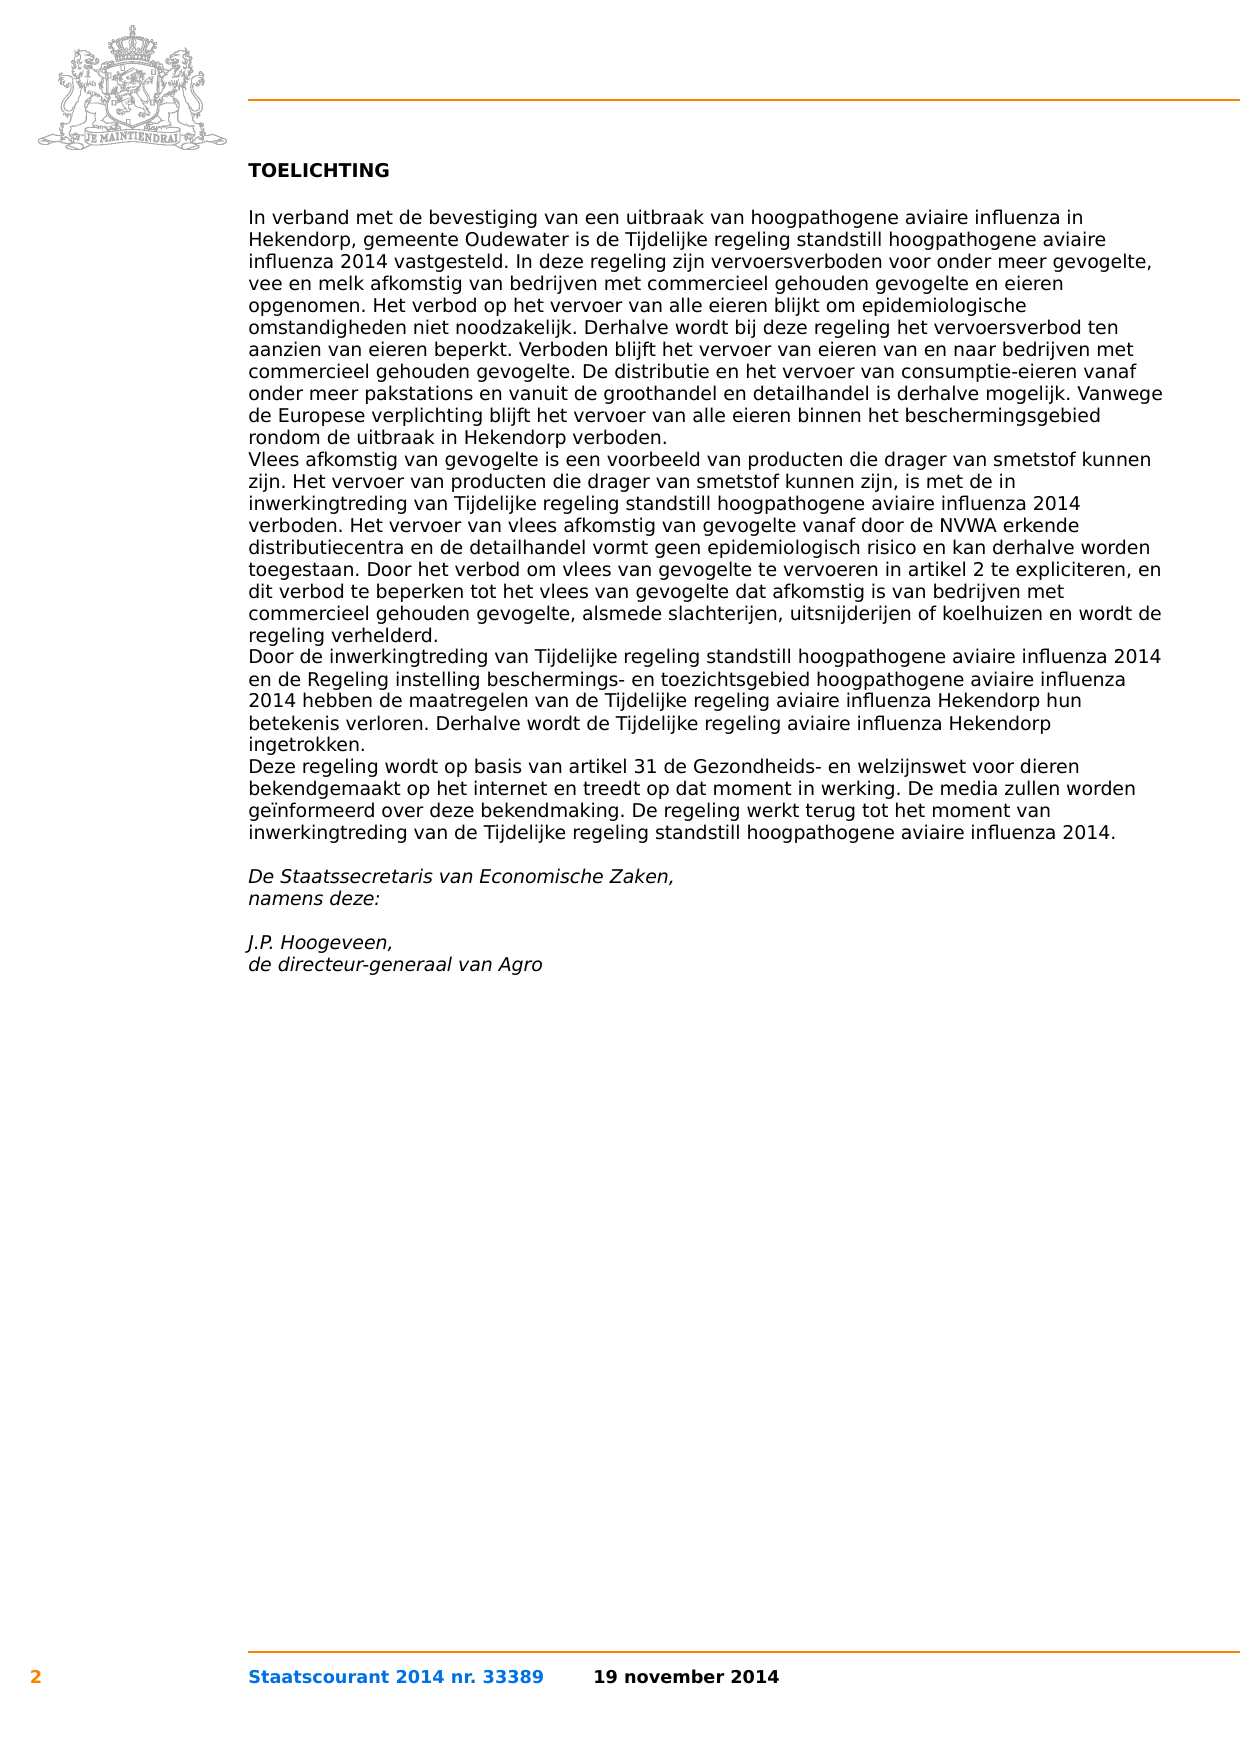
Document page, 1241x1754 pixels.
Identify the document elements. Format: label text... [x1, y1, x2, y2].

text In verband met de bevestiging van een uitbraak van hoogpathogene aviaire influenza in Hekendorp, gemeente Oudewater is de Tijdelijke regeling standstill hoogpathogene aviaire influenza 2014 vastgesteld. In deze regeling zijn vervoersverboden voor onder meer gevogelte, vee en melk afkomstig van bedrijven met commercieel gehouden gevogelte en eieren opgenomen. Het verbod op het vervoer van alle eieren blijkt om epidemiologische omstandigheden niet noodzakelijk. Derhalve wordt bij deze regeling het vervoersverbod ten aanzien van eieren beperkt. Verboden blijft het vervoer van eieren van en naar bedrijven met commercieel gehouden gevogelte. De distributie en het vervoer van consumptie-eieren vanaf onder meer pakstations en vanuit de groothandel en detailhandel is derhalve mogelijk. Vanwege de Europese verplichting blijft het vervoer van alle eieren binnen het beschermingsgebied rondom de uitbraak in Hekendorp verboden. [248, 207, 1163, 449]
text Deze regeling wordt op basis van artikel 31 de Gezondheids- en welzijnswet voor dieren bekendgemaakt op het internet en treedt op dat moment in werking. De media zullen worden geïnformeerd over deze bekendmaking. De regeling werkt terug tot het moment van inwerkingtreding van de Tijdelijke regeling standstill hoogpathogene aviaire influenza 2014. [248, 756, 1163, 844]
text Door de inwerkingtreding van Tijdelijke regeling standstill hoogpathogene aviaire influenza 2014 en de Regeling instelling beschermings- en toezichtsgebied hoogpathogene aviaire influenza 2014 hebben de maatregelen van de Tijdelijke regeling aviaire influenza Hekendorp hun betekenis verloren. Derhalve wordt de Tijdelijke regeling aviaire influenza Hekendorp ingetrokken. [248, 646, 1163, 756]
text Vlees afkomstig van gevogelte is een voorbeeld van producten die drager van smetstof kunnen zijn. Het vervoer van producten die drager van smetstof kunnen zijn, is met de in inwerkingtreding van Tijdelijke regeling standstill hoogpathogene aviaire influenza 2014 verboden. Het vervoer van vlees afkomstig van gevogelte vanaf door de NVWA erkende distributiecentra en de detailhandel vormt geen epidemiologisch risico en kan derhalve worden toegestaan. Door het verbod om vlees van gevogelte te vervoeren in artikel 2 te expliciteren, en dit verbod te beperken tot het vlees van gevogelte dat afkomstig is van bedrijven met commercieel gehouden gevogelte, alsmede slachterijen, uitsnijderijen of koelhuizen en wordt de regeling verhelderd. [248, 449, 1163, 646]
subtitle TOELICHTING [248, 160, 1163, 182]
picture [38, 25, 227, 150]
text De Staatssecretaris van Economische Zaken, namens deze: J.P. Hoogeveen, de directeur-generaal van Agro [248, 866, 1163, 976]
